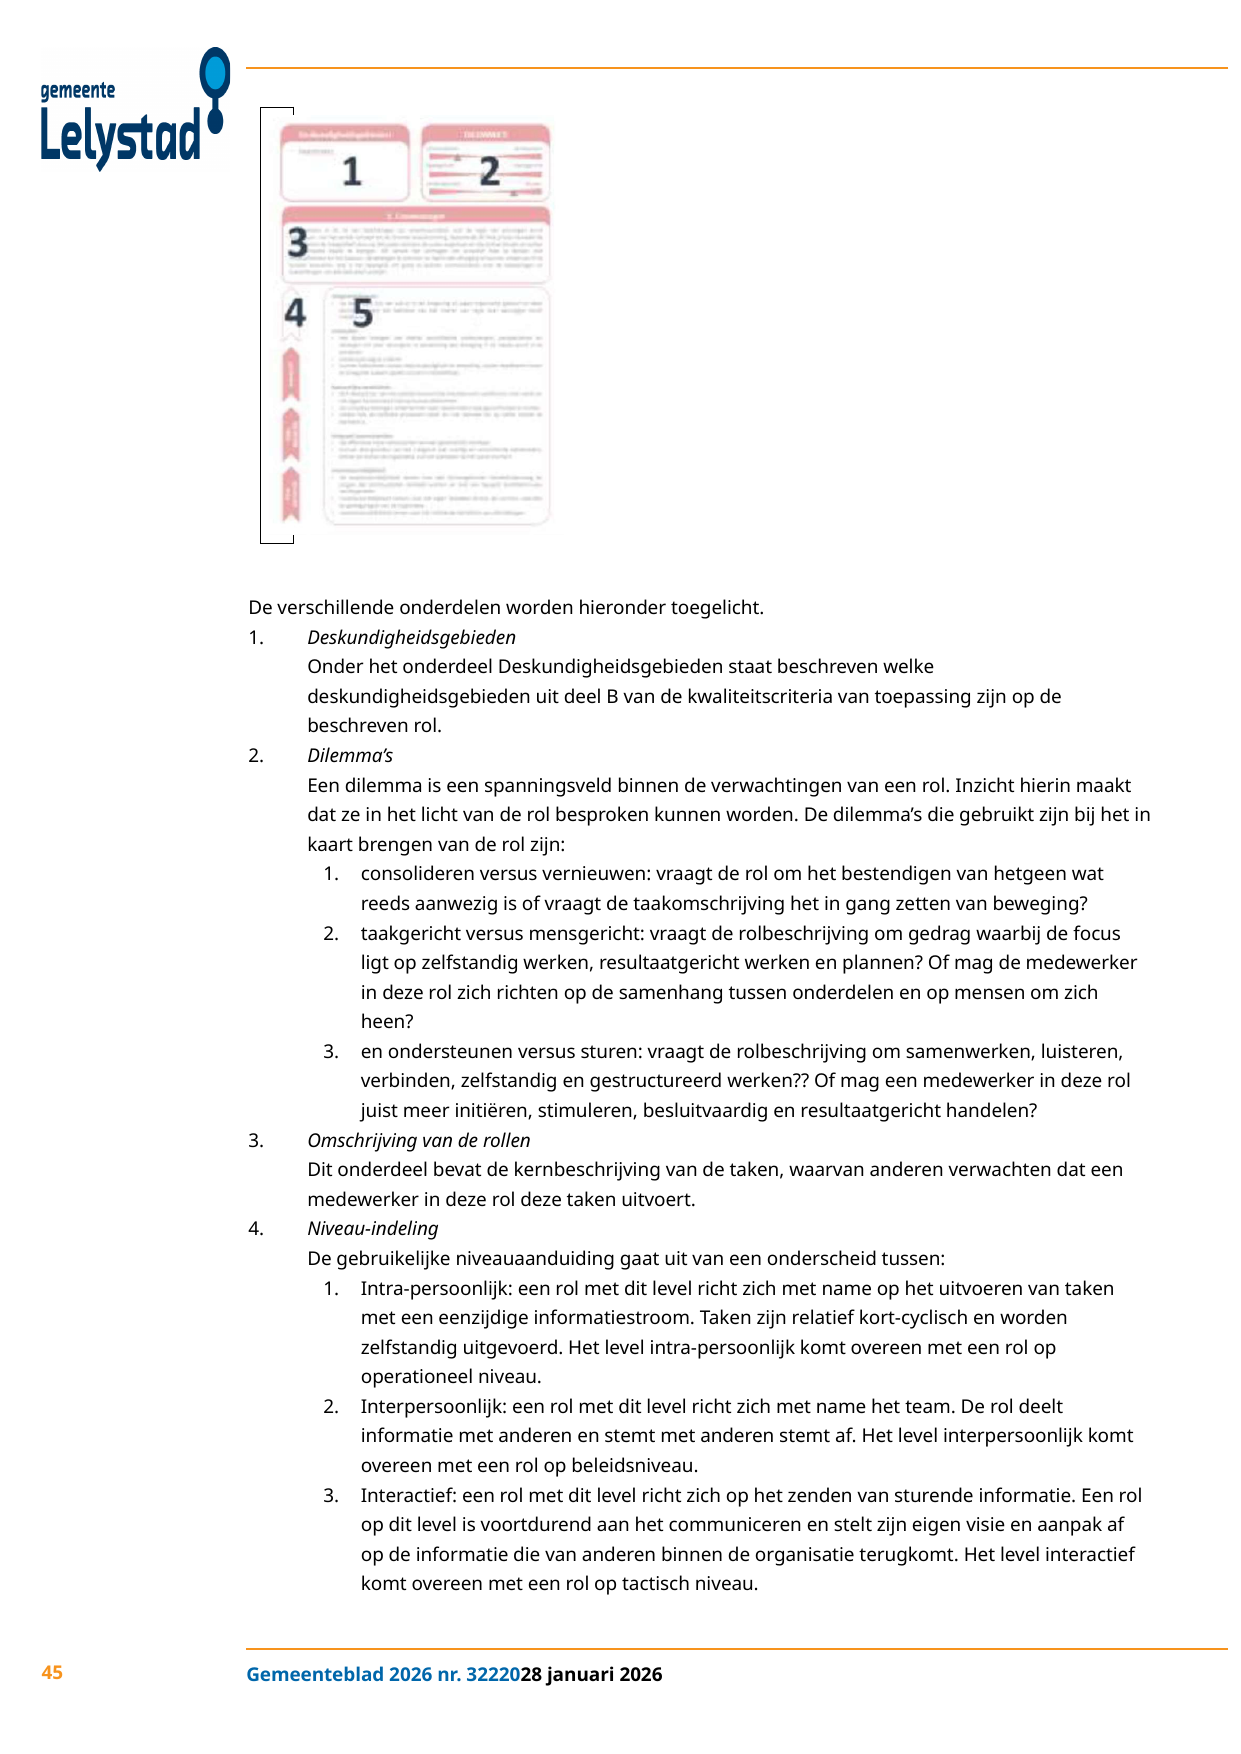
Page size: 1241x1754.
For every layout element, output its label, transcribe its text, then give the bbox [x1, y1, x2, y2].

text De verschillende onderdelen worden hieronder toegelicht. [248, 594, 1152, 620]
list Intra-persoonlijk: een rol met dit level richt zich met name op het uitvoeren van taken met een eenzijdige informatiestroom. Taken zijn relatief kort-cyclisch en worden zelfstandig uitgevoerd. Het level intra-persoonlijk komt overeen met een rol op operationeel niveau. [323, 1275, 1152, 1389]
list Onder het onderdeel Deskundigheidsgebieden staat beschreven welke deskundigheidsgebieden uit deel B van de kwaliteitscriteria van toepassing zijn op de beschreven rol. [248, 653, 1152, 738]
picture [41, 47, 231, 172]
list Dilemma’s [248, 742, 1152, 768]
list taakgericht versus mensgericht: vraagt de rolbeschrijving om gedrag waarbij de focus ligt op zelfstandig werken, resultaatgericht werken en plannen? Of mag de medewerker in deze rol zich richten op de samenhang tussen onderdelen en op mensen om zich heen? [323, 920, 1152, 1034]
list De gebruikelijke niveauaanduiding gaat uit van een onderscheid tussen: [248, 1245, 1152, 1271]
list Interpersoonlijk: een rol met dit level richt zich met name het team. De rol deelt informatie met anderen en stemt met anderen stemt af. Het level interpersoonlijk komt overeen met een rol op beleidsniveau. [323, 1393, 1152, 1478]
list consolideren versus vernieuwen: vraagt de rol om het bestendigen van hetgeen wat reeds aanwezig is of vraagt de taakomschrijving het in gang zetten van beweging? [323, 861, 1152, 916]
list en ondersteunen versus sturen: vraagt de rolbeschrijving om samenwerken, luisteren, verbinden, zelfstandig en gestructureerd werken?? Of mag een medewerker in deze rol juist meer initiëren, stimuleren, besluitvaardig en resultaatgericht handelen? [323, 1038, 1152, 1123]
picture [268, 115, 565, 535]
list Omschrijving van de rollen [248, 1127, 1152, 1152]
list Niveau-indeling [248, 1216, 1152, 1241]
list Deskundigheidsgebieden [248, 624, 1152, 649]
list Dit onderdeel bevat de kernbeschrijving van de taken, waarvan anderen verwachten dat een medewerker in deze rol deze taken uitvoert. [248, 1156, 1152, 1212]
list Interactief: een rol met dit level richt zich op het zenden van sturende informatie. Een rol op dit level is voortdurend aan het communiceren en stelt zijn eigen visie en aanpak af op de informatie die van anderen binnen de organisatie terugkomt. Het level interactief komt overeen met een rol op tactisch niveau. [323, 1482, 1152, 1596]
list Een dilemma is een spanningsveld binnen de verwachtingen van een rol. Inzicht hierin maakt dat ze in het licht van de rol besproken kunnen worden. De dilemma’s die gebruikt zijn bij het in kaart brengen van de rol zijn: [248, 772, 1152, 857]
